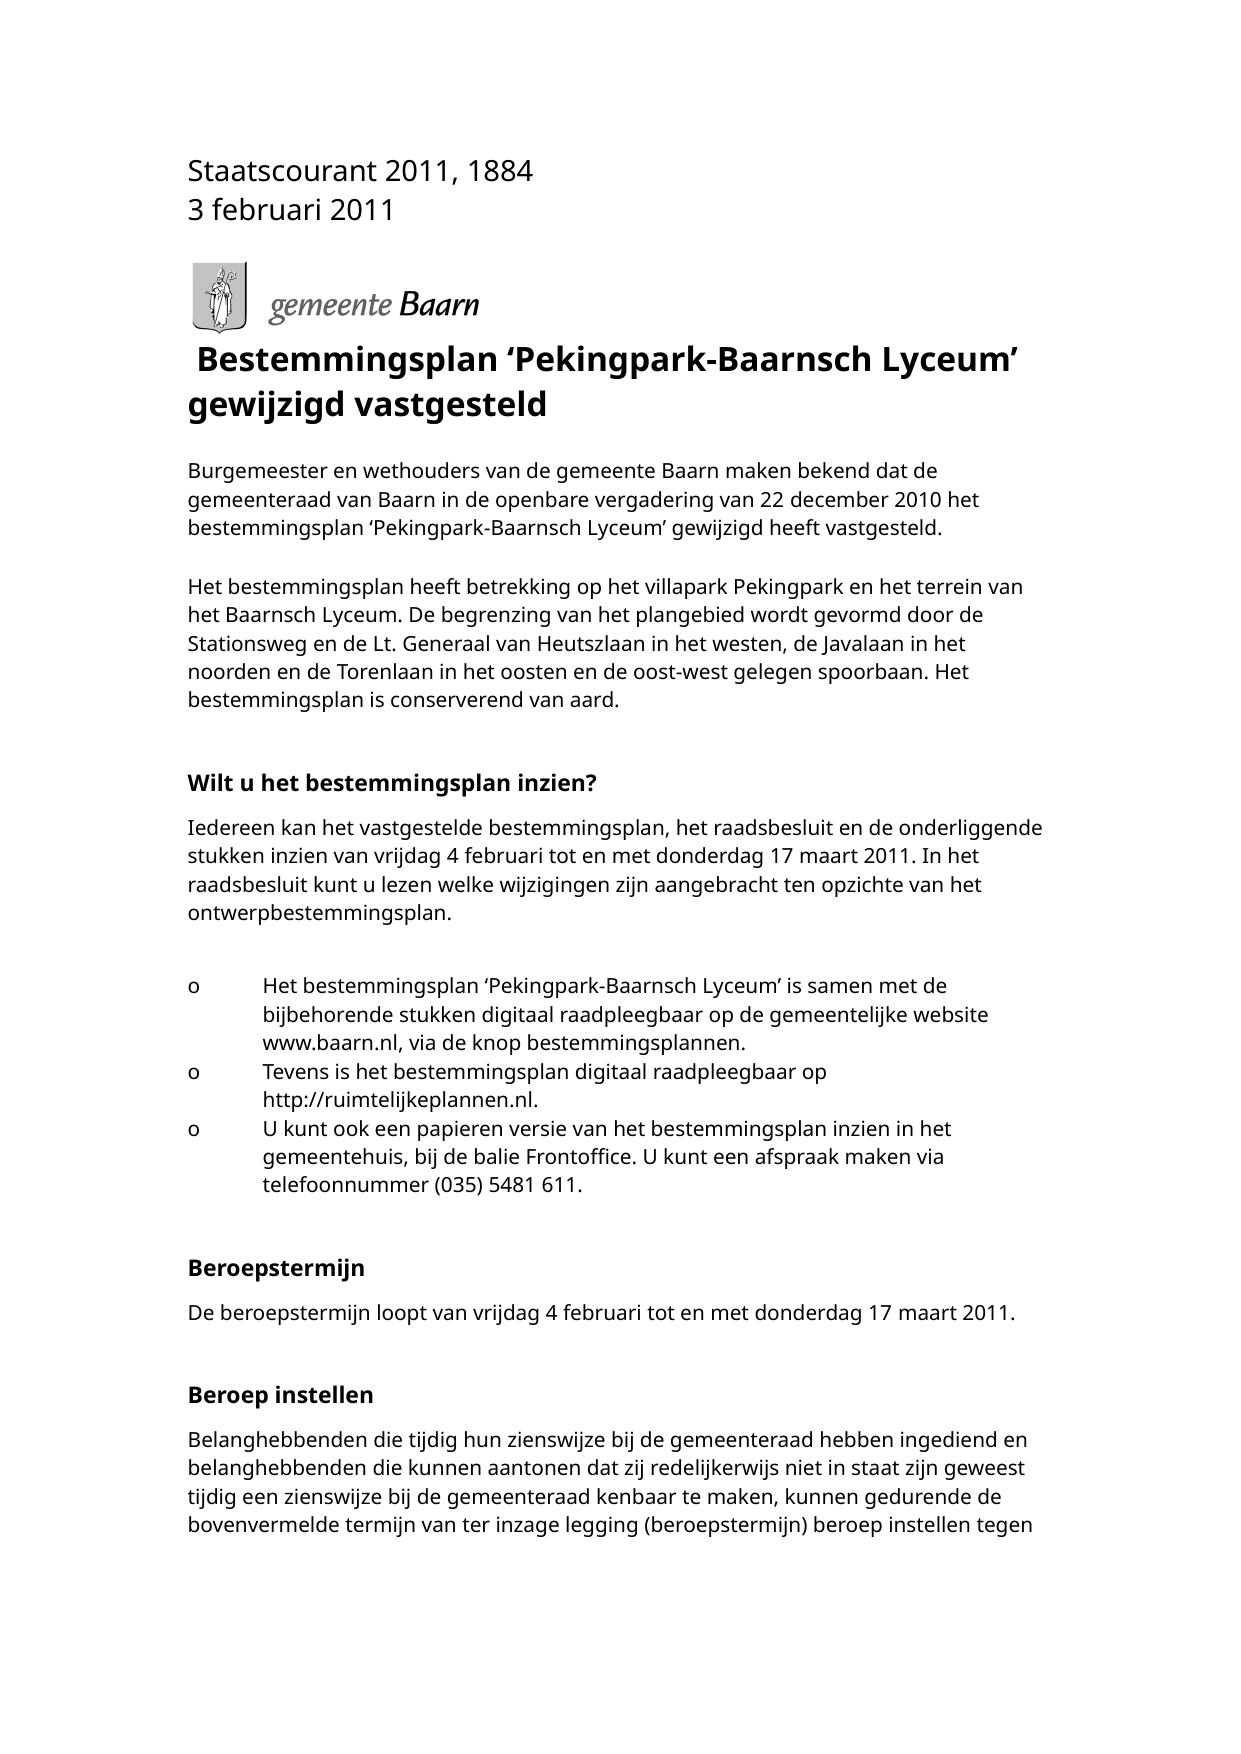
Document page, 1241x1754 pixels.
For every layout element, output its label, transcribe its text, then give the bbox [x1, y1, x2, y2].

text De beroepstermijn loopt van vrijdag 4 februari tot en met donderdag 17 maart 2011. [187, 1298, 1053, 1326]
picture [187, 258, 484, 336]
list Tevens is het bestemmingsplan digitaal raadpleegbaar op http://ruimtelijkeplannen.nl. [187, 1057, 1053, 1114]
text Burgemeester en wethouders van de gemeente Baarn maken bekend dat de gemeenteraad van Baarn in de openbare vergadering van 22 december 2010 het bestemmingsplan ‘Pekingpark-Baarnsch Lyceum’ gewijzigd heeft vastgesteld. [187, 457, 1053, 542]
text 3 februari 2011 [187, 190, 1053, 229]
subtitle Wilt u het bestemmingsplan inzien? [187, 767, 1053, 798]
subtitle Bestemmingsplan ‘Pekingpark-Baarnsch Lyceum’ gewijzigd vastgesteld [187, 271, 1053, 427]
subtitle Beroep instellen [187, 1379, 1053, 1410]
list U kunt ook een papieren versie van het bestemmingsplan inzien in het gemeentehuis, bij de balie Frontoffice. U kunt een afspraak maken via telefoonnummer (035) 5481 611. [187, 1114, 1053, 1199]
list Het bestemmingsplan ‘Pekingpark-Baarnsch Lyceum’ is samen met de bijbehorende stukken digitaal raadpleegbaar op de gemeentelijke website www.baarn.nl, via de knop bestemmingsplannen. [187, 972, 1053, 1057]
text Staatscourant 2011, 1884 [187, 150, 1053, 190]
text Belanghebbenden die tijdig hun zienswijze bij de gemeenteraad hebben ingediend en belanghebbenden die kunnen aantonen dat zij redelijkerwijs niet in staat zijn geweest tijdig een zienswijze bij de gemeenteraad kenbaar te maken, kunnen gedurende de bovenvermelde termijn van ter inzage legging (beroepstermijn) beroep instellen tegen [187, 1425, 1053, 1539]
text Het bestemmingsplan heeft betrekking op het villapark Pekingpark en het terrein van het Baarnsch Lyceum. De begrenzing van het plangebied wordt gevormd door de Stationsweg en de Lt. Generaal van Heutszlaan in het westen, de Javalaan in het noorden en de Torenlaan in het oosten en de oost-west gelegen spoorbaan. Het bestemmingsplan is conserverend van aard. [187, 572, 1053, 714]
text Iedereen kan het vastgestelde bestemmingsplan, het raadsbesluit en de onderliggende stukken inzien van vrijdag 4 februari tot en met donderdag 17 maart 2011. In het raadsbesluit kunt u lezen welke wijzigingen zijn aangebracht ten opzichte van het ontwerpbestemmingsplan. [187, 813, 1053, 927]
subtitle Beroepstermijn [187, 1252, 1053, 1283]
